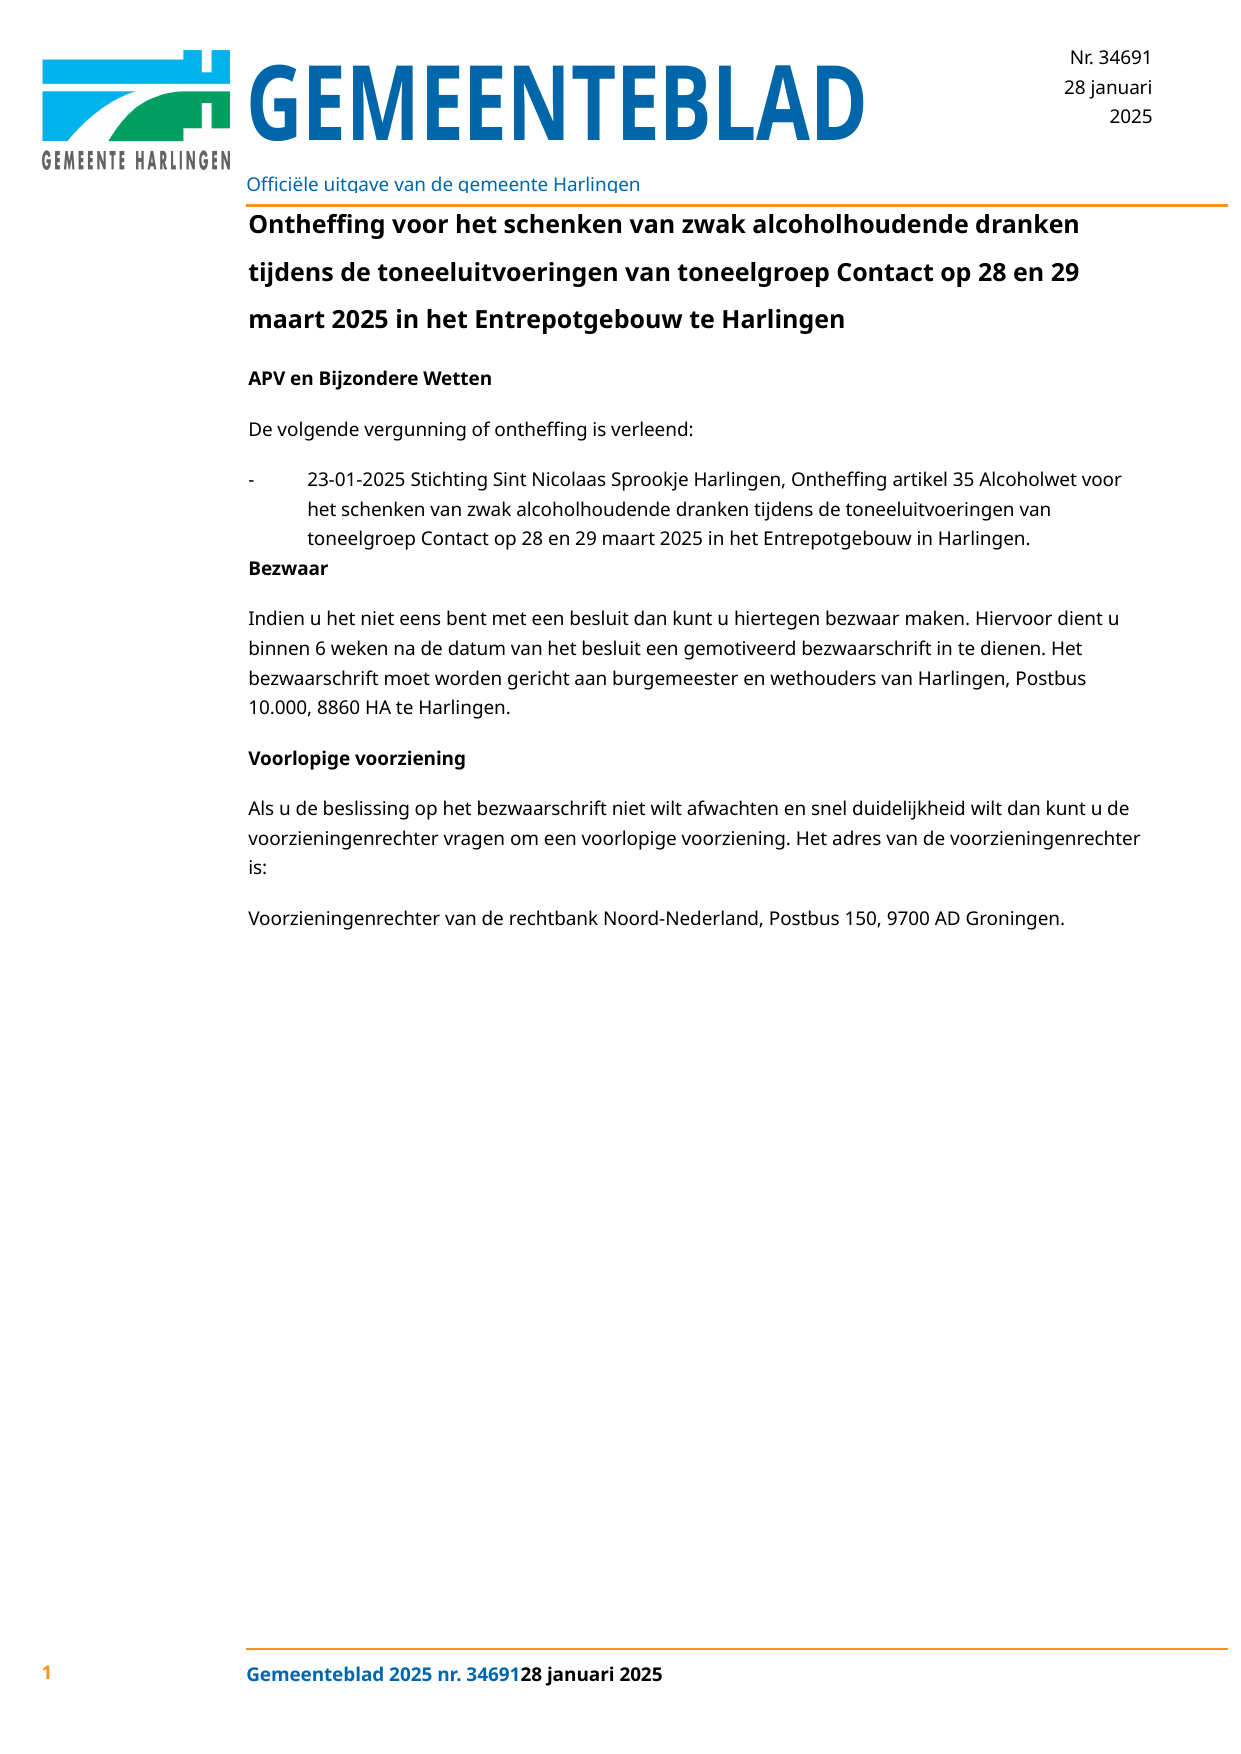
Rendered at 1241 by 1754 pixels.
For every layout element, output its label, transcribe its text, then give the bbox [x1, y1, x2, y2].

text Voorzieningenrechter van de rechtbank Noord-Nederland, Postbus 150, 9700 AD Groningen. [248, 905, 1152, 930]
list 23-01-2025 Stichting Sint Nicolaas Sprookje Harlingen, Ontheffing artikel 35 Alcoholwet voor het schenken van zwak alcoholhoudende dranken tijdens de toneeluitvoeringen van toneelgroep Contact op 28 en 29 maart 2025 in het Entrepotgebouw in Harlingen. [248, 466, 1152, 551]
text Ontheffing voor het schenken van zwak alcoholhoudende dranken tijdens de toneeluitvoeringen van toneelgroep Contact op 28 en 29 maart 2025 in het Entrepotgebouw te Harlingen [248, 207, 1152, 336]
text De volgende vergunning of ontheffing is verleend: [248, 416, 1152, 442]
text Indien u het niet eens bent met een besluit dan kunt u hiertegen bezwaar maken. Hiervoor dient u binnen 6 weken na de datum van het besluit een gemotiveerd bezwaarschrift in te dienen. Het bezwaarschrift moet worden gericht aan burgemeester en wethouders van Harlingen, Postbus 10.000, 8860 HA te Harlingen. [248, 606, 1152, 720]
text Voorlopige voorziening [248, 745, 1152, 770]
text Als u de beslissing op het bezwaarschrift niet wilt afwachten en snel duidelijkheid wilt dan kunt u de voorzieningenrechter vragen om een voorlopige voorziening. Het adres van de voorzieningenrechter is: [248, 795, 1152, 880]
picture [41, 47, 231, 172]
text APV en Bijzondere Wetten [248, 366, 1152, 391]
text Bezwaar [248, 555, 1152, 581]
